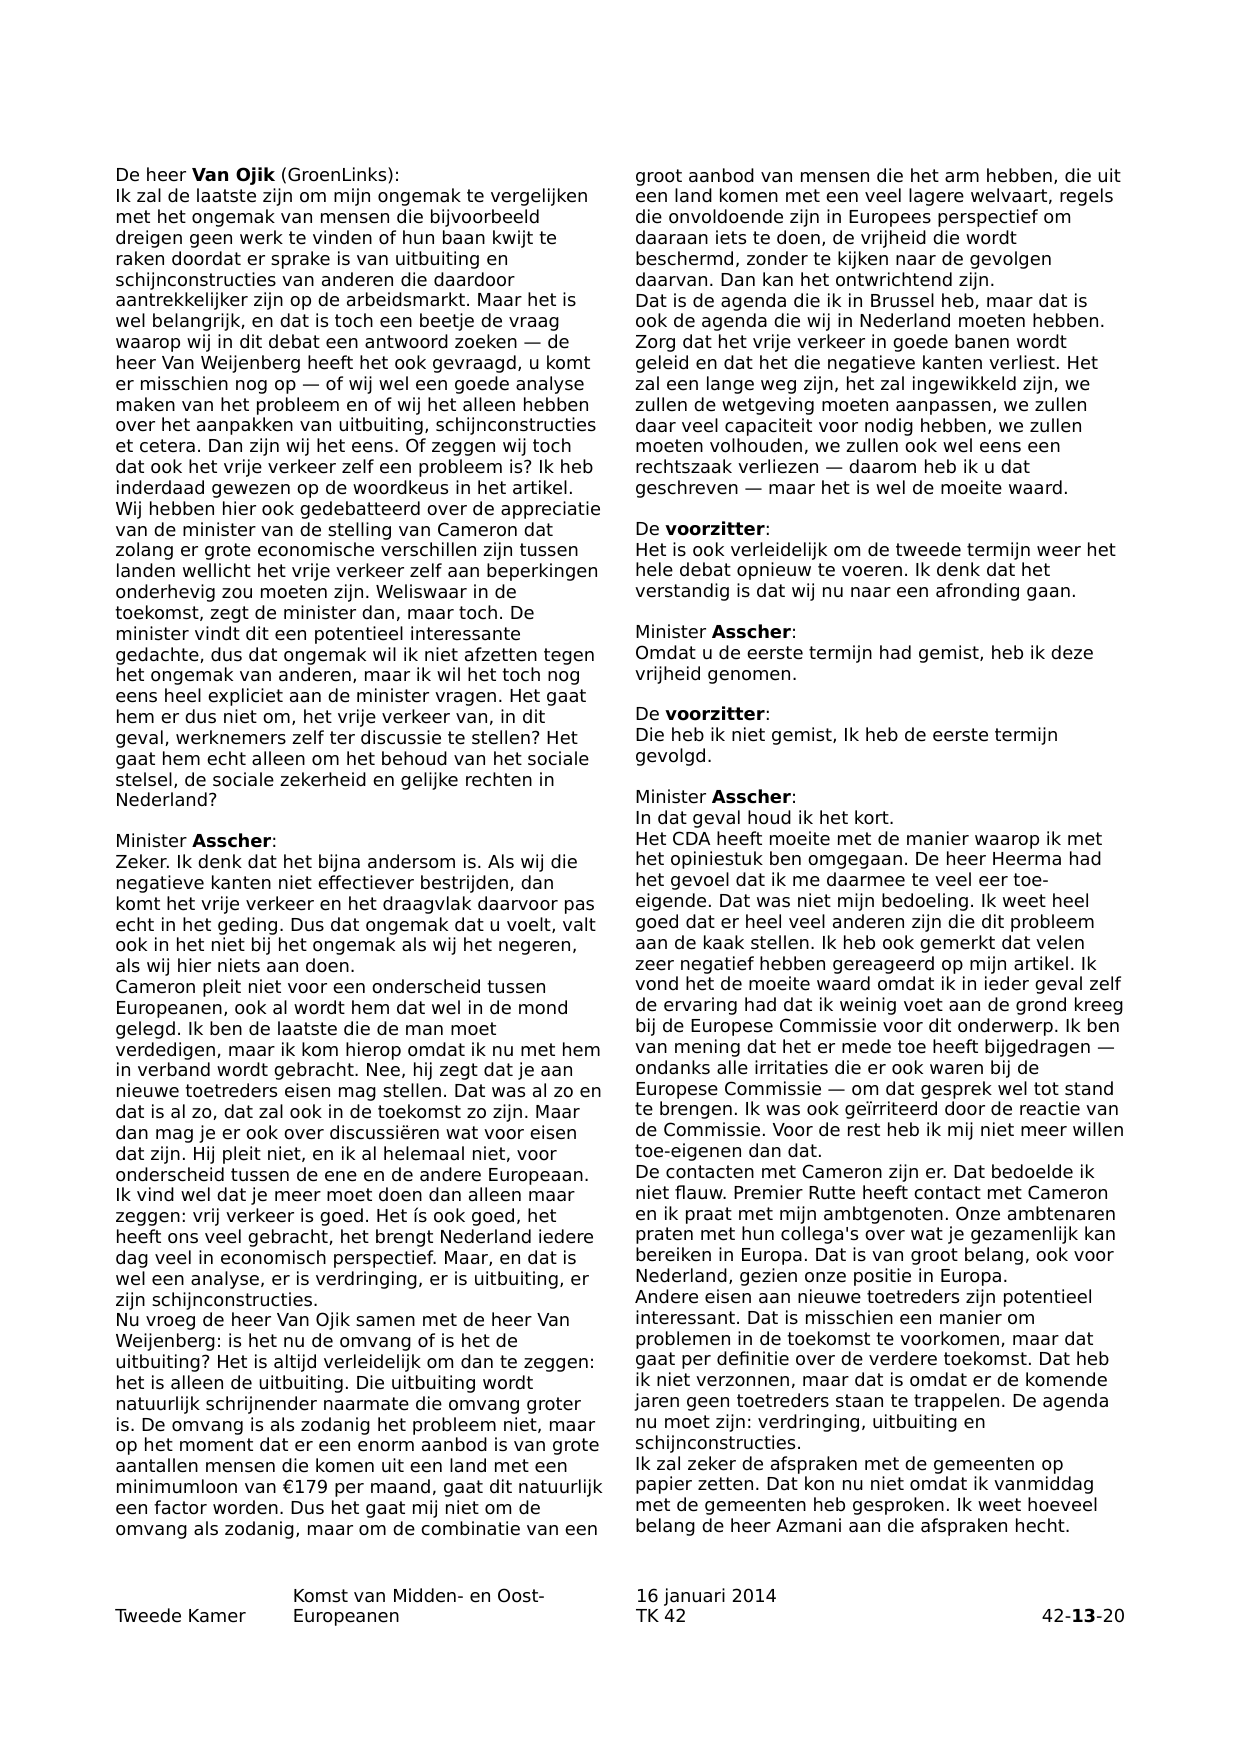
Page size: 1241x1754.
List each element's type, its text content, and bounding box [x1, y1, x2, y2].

text Ik zal zeker de afspraken met de gemeenten op papier zetten. Dat kon nu niet omdat ik vanmiddag met de gemeenten heb gesproken. Ik weet hoeveel belang de heer Azmani aan die afspraken hecht. [635, 1453, 1125, 1537]
text Omdat u de eerste termijn had gemist, heb ik deze vrijheid genomen. [635, 643, 1125, 684]
text De voorzitter: [635, 704, 1125, 725]
text Ik zal de laatste zijn om mijn ongemak te vergelijken met het ongemak van mensen die bijvoorbeeld dreigen geen werk te vinden of hun baan kwijt te raken doordat er sprake is van uitbuiting en schijnconstructies van anderen die daardoor aantrekkelijker zijn op de arbeidsmarkt. Maar het is wel belangrijk, en dat is toch een beetje de vraag waarop wij in dit debat een antwoord zoeken — de heer Van Weijenberg heeft het ook gevraagd, u komt er misschien nog op — of wij wel een goede analyse maken van het probleem en of wij het alleen hebben over het aanpakken van uitbuiting, schijnconstructies et cetera. Dan zijn wij het eens. Of zeggen wij toch dat ook het vrije verkeer zelf een probleem is? Ik heb inderdaad gewezen op de woordkeus in het artikel. Wij hebben hier ook gedebatteerd over de appreciatie van de minister van de stelling van Cameron dat zolang er grote economische verschillen zijn tussen landen wellicht het vrije verkeer zelf aan beperkingen onderhevig zou moeten zijn. Weliswaar in de toekomst, zegt de minister dan, maar toch. De minister vindt dit een potentieel interessante gedachte, dus dat ongemak wil ik niet afzetten tegen het ongemak van anderen, maar ik wil het toch nog eens heel expliciet aan de minister vragen. Het gaat hem er dus niet om, het vrije verkeer van, in dit geval, werknemers zelf ter discussie te stellen? Het gaat hem echt alleen om het behoud van het sociale stelsel, de sociale zekerheid en gelijke rechten in Nederland? [115, 186, 605, 811]
text Die heb ik niet gemist, Ik heb de eerste termijn gevolgd. [635, 725, 1125, 767]
text Minister Asscher: [635, 622, 1125, 643]
text Het CDA heeft moeite met de manier waarop ik met het opiniestuk ben omgegaan. De heer Heerma had het gevoel dat ik me daarmee te veel eer toe-eigende. Dat was niet mijn bedoeling. Ik weet heel goed dat er heel veel anderen zijn die dit probleem aan de kaak stellen. Ik heb ook gemerkt dat velen zeer negatief hebben gereageerd op mijn artikel. Ik vond het de moeite waard omdat ik in ieder geval zelf de ervaring had dat ik weinig voet aan de grond kreeg bij de Europese Commissie voor dit onderwerp. Ik ben van mening dat het er mede toe heeft bijgedragen — ondanks alle irritaties die er ook waren bij de Europese Commissie — om dat gesprek wel tot stand te brengen. Ik was ook geïrriteerd door de reactie van de Commissie. Voor de rest heb ik mij niet meer willen toe-eigenen dan dat. [635, 828, 1125, 1162]
text Het is ook verleidelijk om de tweede termijn weer het hele debat opnieuw te voeren. Ik denk dat het verstandig is dat wij nu naar een afronding gaan. [635, 539, 1125, 602]
text Andere eisen aan nieuwe toetreders zijn potentieel interessant. Dat is misschien een manier om problemen in de toekomst te voorkomen, maar dat gaat per definitie over de verdere toekomst. Dat heb ik niet verzonnen, maar dat is omdat er de komende jaren geen toetreders staan te trappelen. De agenda nu moet zijn: verdringing, uitbuiting en schijnconstructies. [635, 1287, 1125, 1453]
text In dat geval houd ik het kort. [635, 807, 1125, 828]
text De heer Van Ojik (GroenLinks): [115, 165, 605, 186]
text De contacten met Cameron zijn er. Dat bedoelde ik niet flauw. Premier Rutte heeft contact met Cameron en ik praat met mijn ambtgenoten. Onze ambtenaren praten met hun collega's over wat je gezamenlijk kan bereiken in Europa. Dat is van groot belang, ook voor Nederland, gezien onze positie in Europa. [635, 1162, 1125, 1287]
text Zeker. Ik denk dat het bijna andersom is. Als wij die negatieve kanten niet effectiever bestrijden, dan komt het vrije verkeer en het draagvlak daarvoor pas echt in het geding. Dus dat ongemak dat u voelt, valt ook in het niet bij het ongemak als wij het negeren, als wij hier niets aan doen. [115, 852, 605, 977]
text Nu vroeg de heer Van Ojik samen met de heer Van Weijenberg: is het nu de omvang of is het de uitbuiting? Het is altijd verleidelijk om dan te zeggen: het is alleen de uitbuiting. Die uitbuiting wordt natuurlijk schrijnender naarmate die omvang groter is. De omvang is als zodanig het probleem niet, maar op het moment dat er een enorm aanbod is van grote aantallen mensen die komen uit een land met een minimumloon van €179 per maand, gaat dit natuurlijk een factor worden. Dus het gaat mij niet om de omvang als zodanig, maar om de combinatie van een [115, 1310, 605, 1539]
text Cameron pleit niet voor een onderscheid tussen Europeanen, ook al wordt hem dat wel in de mond gelegd. Ik ben de laatste die de man moet verdedigen, maar ik kom hierop omdat ik nu met hem in verband wordt gebracht. Nee, hij zegt dat je aan nieuwe toetreders eisen mag stellen. Dat was al zo en dat is al zo, dat zal ook in de toekomst zo zijn. Maar dan mag je er ook over discussiëren wat voor eisen dat zijn. Hij pleit niet, en ik al helemaal niet, voor onderscheid tussen de ene en de andere Europeaan. [115, 977, 605, 1185]
text Minister Asscher: [635, 787, 1125, 807]
text Ik vind wel dat je meer moet doen dan alleen maar zeggen: vrij verkeer is goed. Het ís ook goed, het heeft ons veel gebracht, het brengt Nederland iedere dag veel in economisch perspectief. Maar, en dat is wel een analyse, er is verdringing, er is uitbuiting, er zijn schijnconstructies. [115, 1185, 605, 1310]
text groot aanbod van mensen die het arm hebben, die uit een land komen met een veel lagere welvaart, regels die onvoldoende zijn in Europees perspectief om daaraan iets te doen, de vrijheid die wordt beschermd, zonder te kijken naar de gevolgen daarvan. Dan kan het ontwrichtend zijn. [635, 165, 1125, 290]
text De voorzitter: [635, 519, 1125, 539]
text Dat is de agenda die ik in Brussel heb, maar dat is ook de agenda die wij in Nederland moeten hebben. Zorg dat het vrije verkeer in goede banen wordt geleid en dat het die negatieve kanten verliest. Het zal een lange weg zijn, het zal ingewikkeld zijn, we zullen de wetgeving moeten aanpassen, we zullen daar veel capaciteit voor nodig hebben, we zullen moeten volhouden, we zullen ook wel eens een rechtszaak verliezen — daarom heb ik u dat geschreven — maar het is wel de moeite waard. [635, 290, 1125, 499]
text Minister Asscher: [115, 831, 605, 852]
